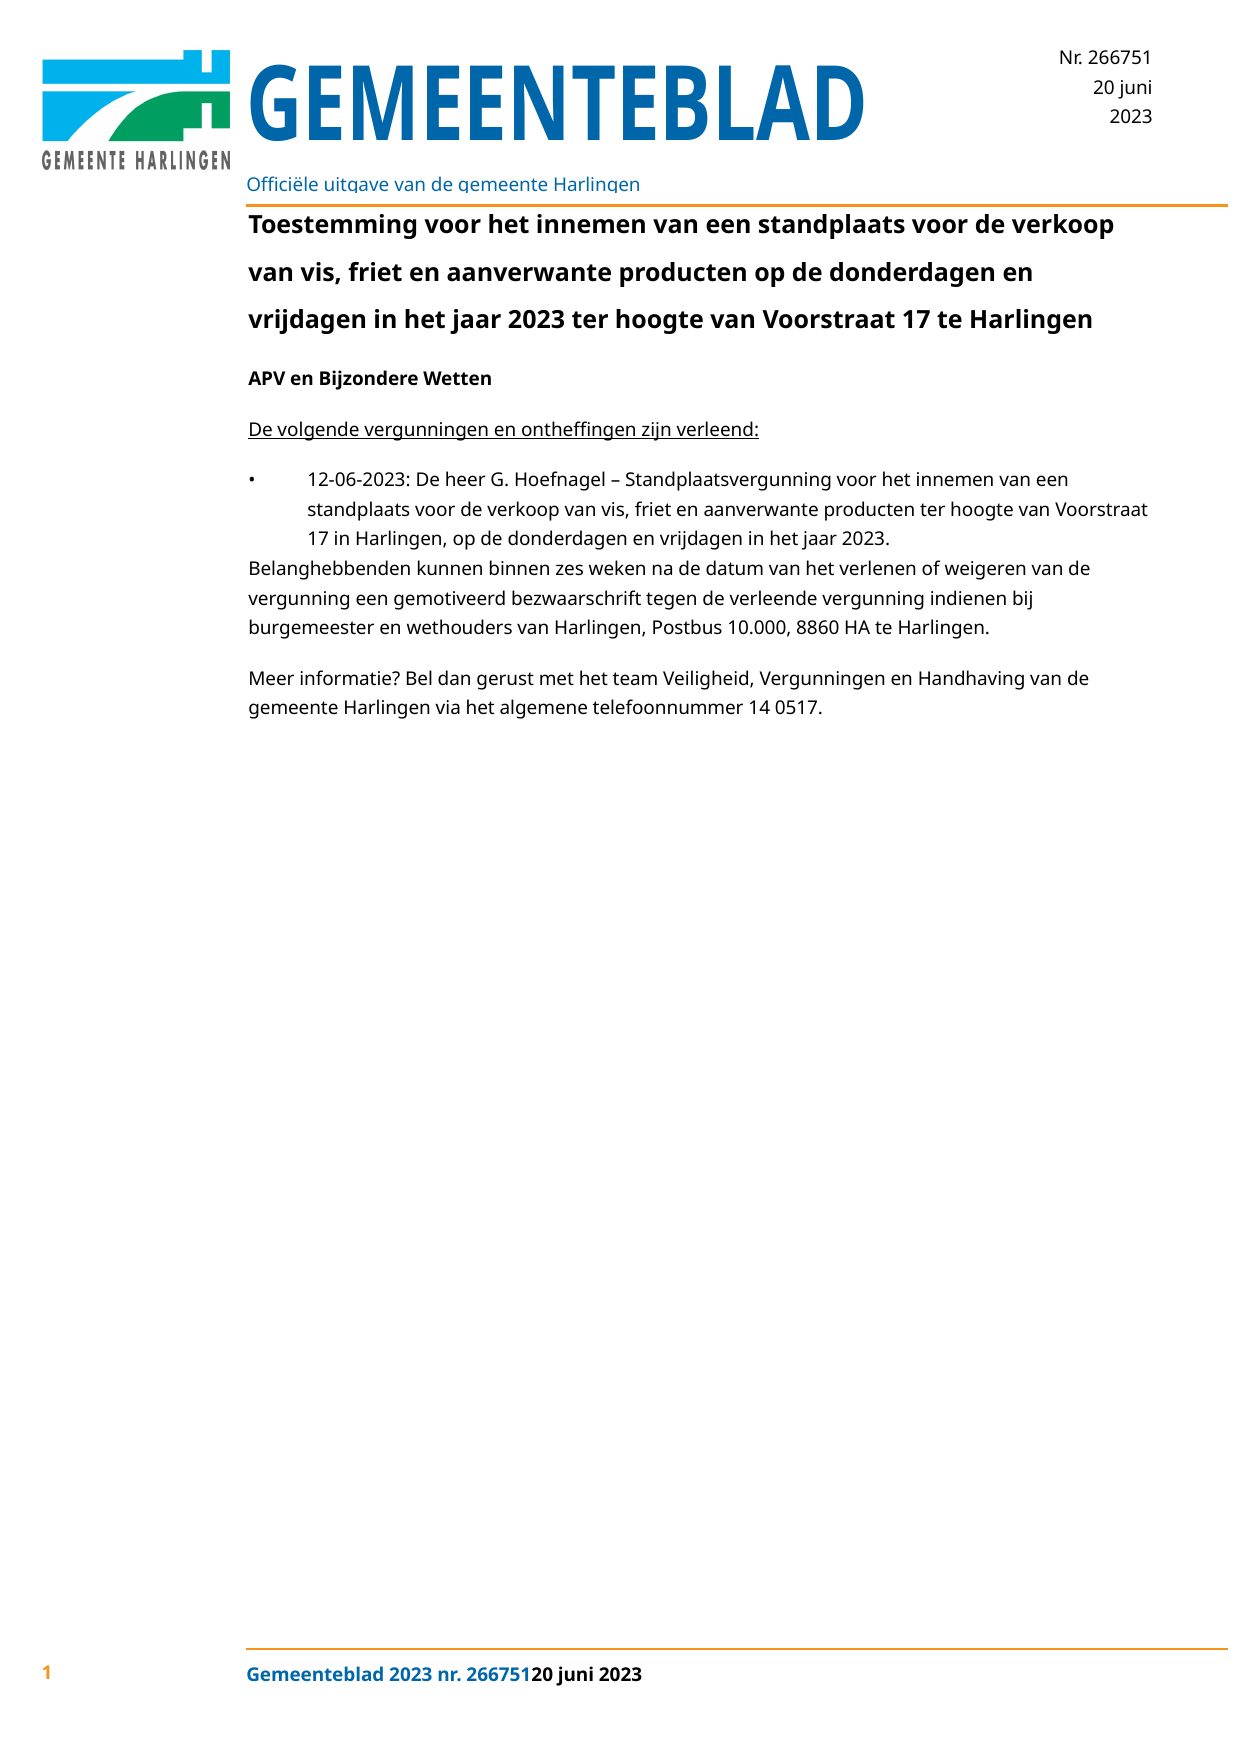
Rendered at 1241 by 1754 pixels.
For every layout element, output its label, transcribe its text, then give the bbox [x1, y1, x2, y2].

picture [41, 47, 231, 172]
text Toestemming voor het innemen van een standplaats voor de verkoop van vis, friet en aanverwante producten op de donderdagen en vrijdagen in het jaar 2023 ter hoogte van Voorstraat 17 te Harlingen [248, 207, 1152, 336]
text Meer informatie? Bel dan gerust met het team Veiligheid, Vergunningen en Handhaving van de gemeente Harlingen via het algemene telefoonnummer 14 0517. [248, 665, 1152, 720]
text Belanghebbenden kunnen binnen zes weken na de datum van het verlenen of weigeren van de vergunning een gemotiveerd bezwaarschrift tegen de verleende vergunning indienen bij burgemeester en wethouders van Harlingen, Postbus 10.000, 8860 HA te Harlingen. [248, 555, 1152, 640]
text APV en Bijzondere Wetten [248, 366, 1152, 391]
list 12-06-2023: De heer G. Hoefnagel – Standplaatsvergunning voor het innemen van een standplaats voor de verkoop van vis, friet en aanverwante producten ter hoogte van Voorstraat 17 in Harlingen, op de donderdagen en vrijdagen in het jaar 2023. [248, 466, 1152, 551]
text De volgende vergunningen en ontheffingen zijn verleend: [248, 416, 1152, 442]
